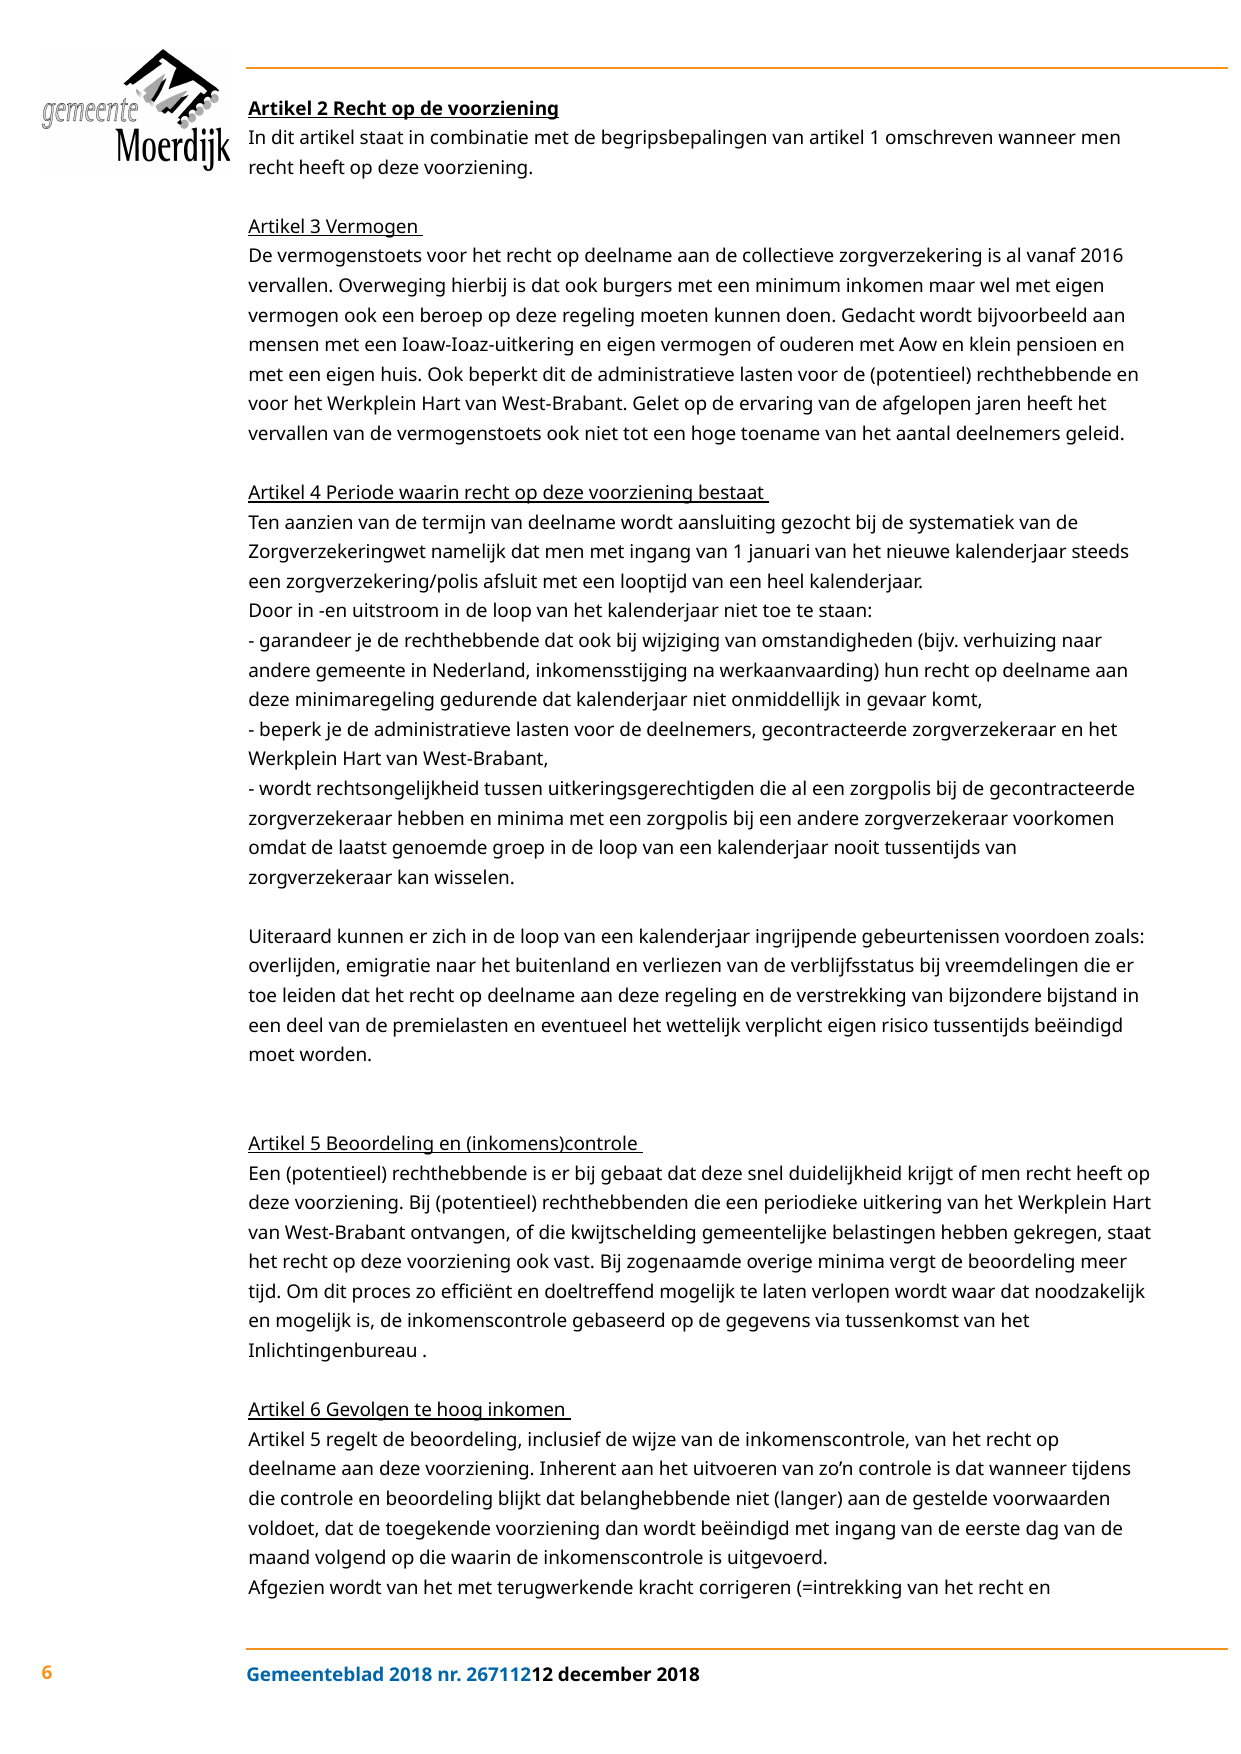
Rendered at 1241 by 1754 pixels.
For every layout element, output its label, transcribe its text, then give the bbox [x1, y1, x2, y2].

text - wordt rechtsongelijkheid tussen uitkeringsgerechtigden die al een zorgpolis bij de gecontracteerde zorgverzekeraar hebben en minima met een zorgpolis bij een andere zorgverzekeraar voorkomen omdat de laatst genoemde groep in de loop van een kalenderjaar nooit tussentijds van zorgverzekeraar kan wisselen. [248, 775, 1152, 890]
text - garandeer je de rechthebbende dat ook bij wijziging van omstandigheden (bijv. verhuizing naar [248, 627, 1152, 653]
text Werkplein Hart van West-Brabant, [248, 746, 1152, 771]
text Uiteraard kunnen er zich in de loop van een kalenderjaar ingrijpende gebeurtenissen voordoen zoals: overlijden, emigratie naar het buitenland en verliezen van de verblijfsstatus bij vreemdelingen die er toe leiden dat het recht op deelname aan deze regeling en de verstrekking van bijzondere bijstand in een deel van de premielasten en eventueel het wettelijk verplicht eigen risico tussentijds beëindigd moet worden. [248, 923, 1152, 1067]
text Door in -en uitstroom in de loop van het kalenderjaar niet toe te staan: [248, 598, 1152, 623]
text Artikel 5 regelt de beoordeling, inclusief de wijze van de inkomenscontrole, van het recht op deelname aan deze voorziening. Inherent aan het uitvoeren van zo’n controle is dat wanneer tijdens die controle en beoordeling blijkt dat belanghebbende niet (langer) aan de gestelde voorwaarden voldoet, dat de toegekende voorziening dan wordt beëindigd met ingang van de eerste dag van de maand volgend op die waarin de inkomenscontrole is uitgevoerd. [248, 1426, 1152, 1570]
text - beperk je de administratieve lasten voor de deelnemers, gecontracteerde zorgverzekeraar en het [248, 716, 1152, 742]
text Artikel 4 Periode waarin recht op deze voorziening bestaat [248, 479, 1152, 505]
text Artikel 6 Gevolgen te hoog inkomen [248, 1396, 1152, 1422]
text Ten aanzien van de termijn van deelname wordt aansluiting gezocht bij de systematiek van de [248, 509, 1152, 535]
text Artikel 3 Vermogen [248, 213, 1152, 239]
text Artikel 2 Recht op de voorziening [248, 95, 1152, 121]
text Zorgverzekeringwet namelijk dat men met ingang van 1 januari van het nieuwe kalenderjaar steeds een zorgverzekering/polis afsluit met een looptijd van een heel kalenderjaar. [248, 538, 1152, 594]
text De vermogenstoets voor het recht op deelname aan de collectieve zorgverzekering is al vanaf 2016 vervallen. Overweging hierbij is dat ook burgers met een minimum inkomen maar wel met eigen vermogen ook een beroep op deze regeling moeten kunnen doen. Gedacht wordt bijvoorbeeld aan mensen met een Ioaw-Ioaz-uitkering en eigen vermogen of ouderen met Aow en klein pensioen en met een eigen huis. Ook beperkt dit de administratieve lasten voor de (potentieel) rechthebbende en voor het Werkplein Hart van West-Brabant. Gelet op de ervaring van de afgelopen jaren heeft het vervallen van de vermogenstoets ook niet tot een hoge toename van het aantal deelnemers geleid. [248, 243, 1152, 446]
text Een (potentieel) rechthebbende is er bij gebaat dat deze snel duidelijkheid krijgt of men recht heeft op deze voorziening. Bij (potentieel) rechthebbenden die een periodieke uitkering van het Werkplein Hart van West-Brabant ontvangen, of die kwijtschelding gemeentelijke belastingen hebben gekregen, staat het recht op deze voorziening ook vast. Bij zogenaamde overige minima vergt de beoordeling meer tijd. Om dit proces zo efficiënt en doeltreffend mogelijk te laten verlopen wordt waar dat noodzakelijk en mogelijk is, de inkomenscontrole gebaseerd op de gegevens via tussenkomst van het Inlichtingenbureau . [248, 1160, 1152, 1363]
text In dit artikel staat in combinatie met de begripsbepalingen van artikel 1 omschreven wanneer men recht heeft op deze voorziening. [248, 124, 1152, 180]
picture [41, 47, 231, 172]
text andere gemeente in Nederland, inkomensstijging na werkaanvaarding) hun recht op deelname aan deze minimaregeling gedurende dat kalenderjaar niet onmiddellijk in gevaar komt, [248, 657, 1152, 712]
text Afgezien wordt van het met terugwerkende kracht corrigeren (=intrekking van het recht en [248, 1574, 1152, 1600]
text Artikel 5 Beoordeling en (inkomens)controle [248, 1130, 1152, 1156]
